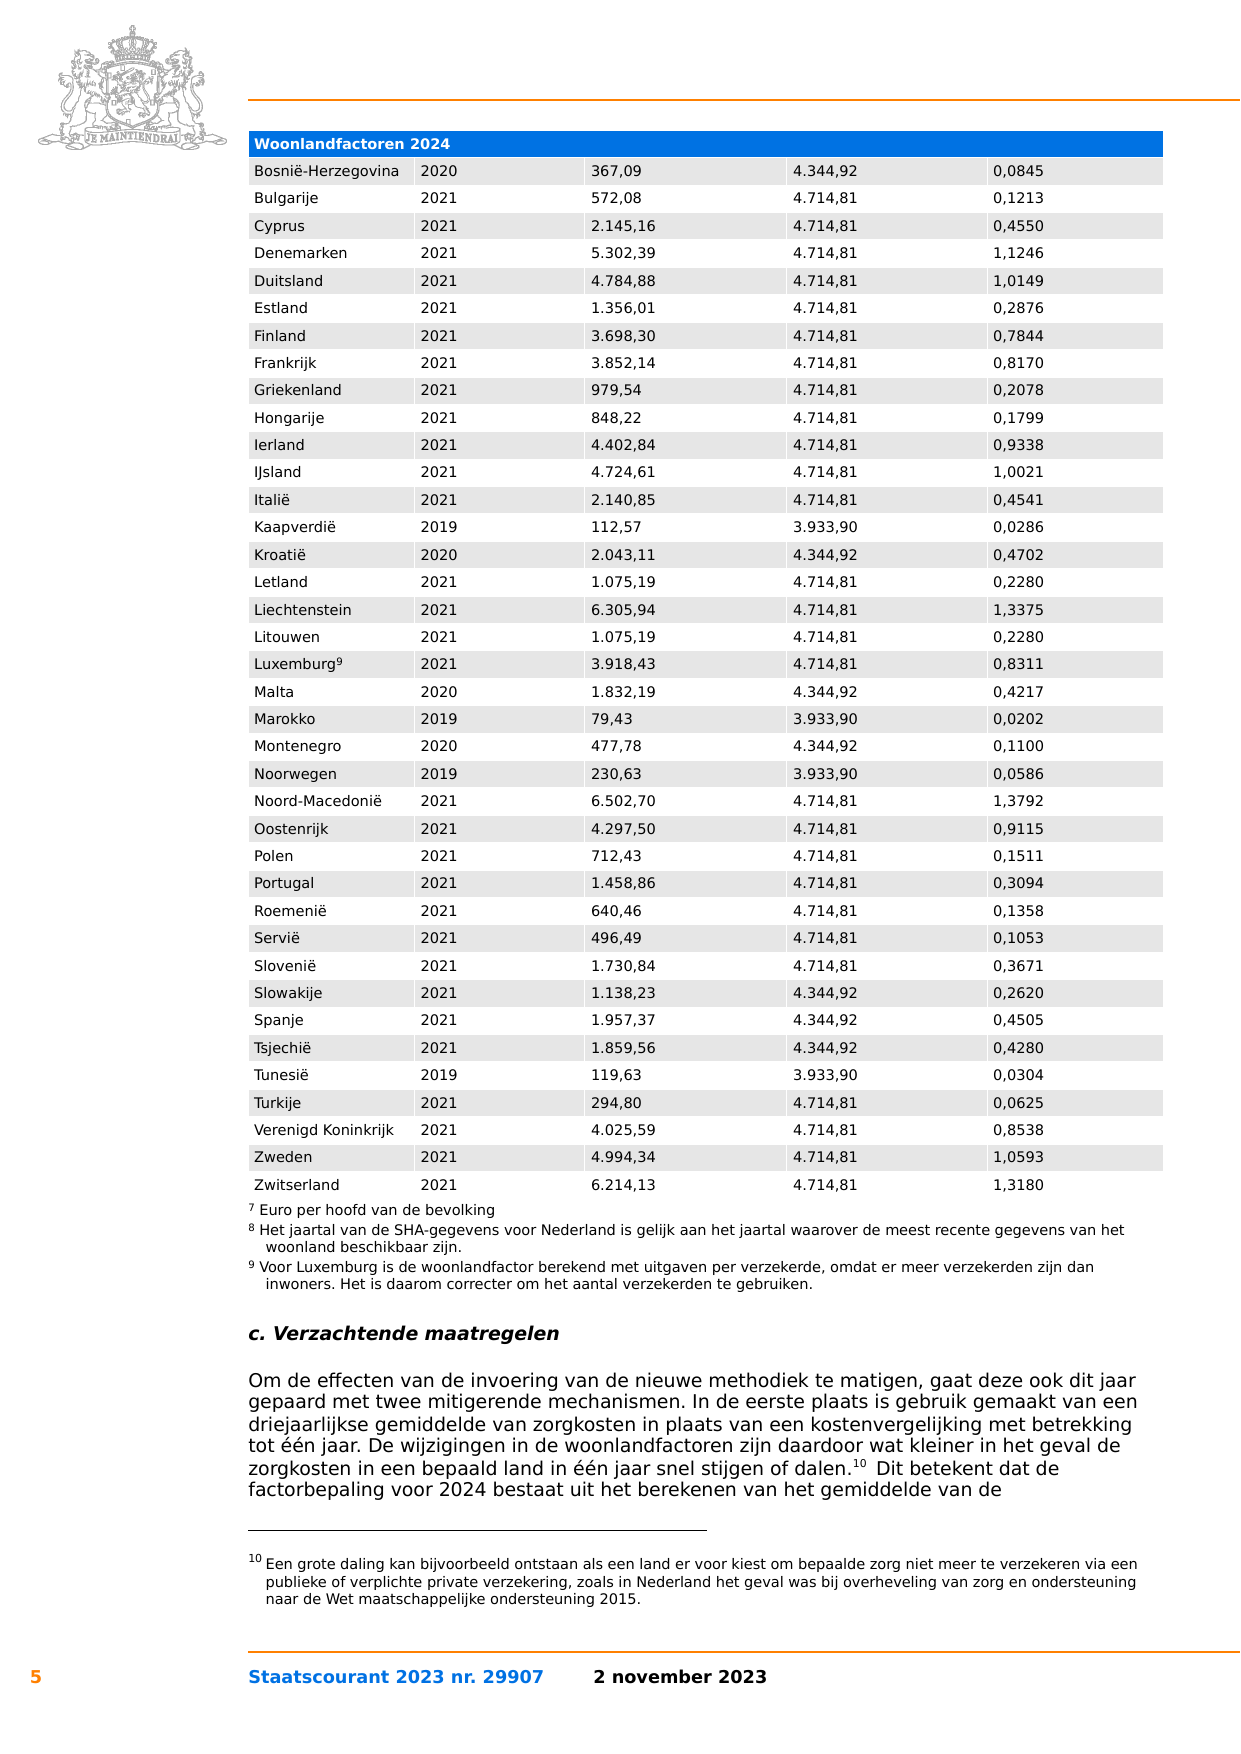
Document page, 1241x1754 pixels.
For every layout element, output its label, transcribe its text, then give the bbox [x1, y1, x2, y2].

table_cell IJsland [249, 460, 414, 486]
table_cell Letland [249, 569, 414, 596]
table_cell Finland [249, 323, 414, 349]
table_cell Slovenië [249, 953, 414, 979]
table_cell 4.344,92 [787, 1035, 987, 1061]
table_cell 712,43 [585, 843, 786, 869]
table_cell 0,2280 [988, 624, 1163, 650]
table_cell 4.344,92 [787, 542, 987, 568]
table_cell 4.714,81 [787, 213, 987, 239]
table_cell 1.730,84 [585, 953, 786, 979]
table_cell 1.458,86 [585, 871, 786, 897]
table_cell 1.075,19 [585, 624, 786, 650]
table_cell 2021 [415, 569, 584, 596]
table_cell Luxemburg9 [249, 651, 414, 678]
table_cell 2021 [415, 898, 584, 924]
table_cell 2021 [415, 651, 584, 678]
table_cell 0,1358 [988, 898, 1163, 924]
table_cell Estland [249, 295, 414, 322]
table_cell Italië [249, 487, 414, 513]
table_cell Servië [249, 925, 414, 952]
table_cell 4.714,81 [787, 898, 987, 924]
table_cell 4.344,92 [787, 1008, 987, 1034]
table_cell Slowakije [249, 980, 414, 1007]
table_cell 0,2876 [988, 295, 1163, 322]
table_cell Duitsland [249, 268, 414, 294]
table_cell 2021 [415, 268, 584, 294]
table_cell 4.714,81 [787, 350, 987, 376]
table_cell 2021 [415, 871, 584, 897]
table_cell 0,2280 [988, 569, 1163, 596]
table_cell 4.344,92 [787, 679, 987, 705]
table_cell 2.043,11 [585, 542, 786, 568]
table_cell 0,8311 [988, 651, 1163, 678]
table_cell 0,9115 [988, 816, 1163, 842]
table_cell 2021 [415, 323, 584, 349]
table_cell 2021 [415, 487, 584, 513]
table_cell 4.714,81 [787, 460, 987, 486]
table_cell 4.344,92 [787, 158, 987, 185]
table_cell 0,3671 [988, 953, 1163, 979]
table_cell 2021 [415, 789, 584, 815]
table_cell 0,1213 [988, 186, 1163, 212]
table_cell 4.714,81 [787, 953, 987, 979]
table_cell Zweden [249, 1145, 414, 1171]
picture [38, 25, 227, 150]
table_cell 0,4280 [988, 1035, 1163, 1061]
table_cell 1.138,23 [585, 980, 786, 1007]
table_cell 1.075,19 [585, 569, 786, 596]
table_cell 3.918,43 [585, 651, 786, 678]
table_cell 2.145,16 [585, 213, 786, 239]
table_cell 0,0202 [988, 706, 1163, 733]
table_cell 4.994,34 [585, 1145, 786, 1171]
subtitle c. Verzachtende maatregelen [248, 1322, 1163, 1344]
table_cell 2021 [415, 816, 584, 842]
table_cell Portugal [249, 871, 414, 897]
table_cell 0,4702 [988, 542, 1163, 568]
table_cell Marokko [249, 706, 414, 733]
table_cell Oostenrijk [249, 816, 414, 842]
table_cell 0,2620 [988, 980, 1163, 1007]
table_cell 2021 [415, 597, 584, 623]
table_cell 0,2078 [988, 378, 1163, 404]
table_cell 4.714,81 [787, 871, 987, 897]
table_cell 4.714,81 [787, 432, 987, 459]
table_cell 2019 [415, 1063, 584, 1089]
table_cell 0,9338 [988, 432, 1163, 459]
table_cell 2020 [415, 542, 584, 568]
table_cell 2.140,85 [585, 487, 786, 513]
table_cell 2021 [415, 980, 584, 1007]
table_cell 3.933,90 [787, 1063, 987, 1089]
table_cell 4.714,81 [787, 186, 987, 212]
table_cell Roemenië [249, 898, 414, 924]
table_cell 4.714,81 [787, 405, 987, 431]
table_cell 4.402,84 [585, 432, 786, 459]
table_cell 4.297,50 [585, 816, 786, 842]
table_cell 3.698,30 [585, 323, 786, 349]
table_cell Bosnië-Herzegovina [249, 158, 414, 185]
table_cell 2020 [415, 158, 584, 185]
table_cell Verenigd Koninkrijk [249, 1117, 414, 1143]
table_cell Turkije [249, 1090, 414, 1116]
table_cell 2021 [415, 350, 584, 376]
table_cell 6.214,13 [585, 1172, 786, 1198]
table_cell 2019 [415, 761, 584, 787]
table_cell 1,0021 [988, 460, 1163, 486]
table_cell 2021 [415, 295, 584, 322]
table_cell 0,4550 [988, 213, 1163, 239]
table_cell 1.957,37 [585, 1008, 786, 1034]
table_cell 0,1799 [988, 405, 1163, 431]
table_cell 2021 [415, 241, 584, 267]
table_cell 5.302,39 [585, 241, 786, 267]
table_cell 4.714,81 [787, 1172, 987, 1198]
table_cell 2021 [415, 925, 584, 952]
table_cell 2021 [415, 1008, 584, 1034]
table_cell Zwitserland [249, 1172, 414, 1198]
table_cell Malta [249, 679, 414, 705]
table_cell 2021 [415, 1117, 584, 1143]
table_cell 4.784,88 [585, 268, 786, 294]
table_cell 0,0586 [988, 761, 1163, 787]
table_cell 112,57 [585, 515, 786, 541]
table_cell 0,3094 [988, 871, 1163, 897]
table_cell 4.714,81 [787, 789, 987, 815]
table_cell 848,22 [585, 405, 786, 431]
table_cell 3.933,90 [787, 761, 987, 787]
table_cell 4.714,81 [787, 323, 987, 349]
table_cell 640,46 [585, 898, 786, 924]
table_cell Liechtenstein [249, 597, 414, 623]
table_cell 1,3375 [988, 597, 1163, 623]
table_cell Montenegro [249, 734, 414, 760]
table_cell 0,4505 [988, 1008, 1163, 1034]
table_cell Hongarije [249, 405, 414, 431]
table_cell 0,0845 [988, 158, 1163, 185]
table_cell 7 Euro per hoofd van de bevolking 8 Het jaartal van de SHA-gegevens voor Nederland is gelijk aan het jaartal waarover de meest recente gegevens van het woonland beschikbaar zijn. 9 Voor Luxemburg is de woonlandfactor berekend met uitgaven per verzekerde, omdat er meer verzekerden zijn dan inwoners. Het is daarom correcter om het aantal verzekerden te gebruiken. [248, 1199, 1163, 1292]
table_cell 1.356,01 [585, 295, 786, 322]
table_cell 119,63 [585, 1063, 786, 1089]
table_cell Spanje [249, 1008, 414, 1034]
table_cell Griekenland [249, 378, 414, 404]
table_cell 2020 [415, 679, 584, 705]
table_cell 1.859,56 [585, 1035, 786, 1061]
table_cell 4.714,81 [787, 487, 987, 513]
table_cell 496,49 [585, 925, 786, 952]
table_cell Denemarken [249, 241, 414, 267]
table_cell Cyprus [249, 213, 414, 239]
table_cell 2021 [415, 1035, 584, 1061]
table_cell Tsjechië [249, 1035, 414, 1061]
table_cell 2021 [415, 186, 584, 212]
table_cell Polen [249, 843, 414, 869]
table_cell 4.344,92 [787, 980, 987, 1007]
table_cell 2019 [415, 706, 584, 733]
table_cell Litouwen [249, 624, 414, 650]
table_cell 4.714,81 [787, 651, 987, 678]
table_cell 4.714,81 [787, 569, 987, 596]
table_cell 1,3180 [988, 1172, 1163, 1198]
table_cell 294,80 [585, 1090, 786, 1116]
table_cell 4.714,81 [787, 268, 987, 294]
table_header Woonlandfactoren 2024 [249, 131, 1163, 157]
table_cell 4.344,92 [787, 734, 987, 760]
table_cell 4.714,81 [787, 843, 987, 869]
table_cell Noord-Macedonië [249, 789, 414, 815]
table_cell 572,08 [585, 186, 786, 212]
table_cell 3.933,90 [787, 706, 987, 733]
table_cell 230,63 [585, 761, 786, 787]
table_cell 4.714,81 [787, 295, 987, 322]
table_cell Kroatië [249, 542, 414, 568]
text Om de effecten van de invoering van de nieuwe methodiek te matigen, gaat deze ook dit jaar gepaard met twee mitigerende mechanismen. In de eerste plaats is gebruik gemaakt van een driejaarlijkse gemiddelde van zorgkosten in plaats van een kostenvergelijking met betrekking tot één jaar. De wijzigingen in de woonlandfactoren zijn daardoor wat kleiner in het geval de zorgkosten in een bepaald land in één jaar snel stijgen of dalen. Dit betekent dat de factorbepaling voor 2024 bestaat uit het berekenen van het gemiddelde van de [248, 1369, 1163, 1501]
table_cell 2021 [415, 1172, 584, 1198]
table_cell 4.714,81 [787, 624, 987, 650]
table_cell 0,4541 [988, 487, 1163, 513]
table_cell 0,7844 [988, 323, 1163, 349]
table_cell 0,1053 [988, 925, 1163, 952]
table_cell 1,3792 [988, 789, 1163, 815]
table_cell 3.933,90 [787, 515, 987, 541]
table_cell 2021 [415, 953, 584, 979]
table_cell 6.502,70 [585, 789, 786, 815]
table_cell 0,8170 [988, 350, 1163, 376]
table_cell 4.714,81 [787, 378, 987, 404]
table_cell 0,1511 [988, 843, 1163, 869]
table_cell 1.832,19 [585, 679, 786, 705]
table_cell Tunesië [249, 1063, 414, 1089]
table_cell 2021 [415, 1145, 584, 1171]
table_cell 1,0593 [988, 1145, 1163, 1171]
table_cell 367,09 [585, 158, 786, 185]
table_cell 2021 [415, 405, 584, 431]
table_cell 2021 [415, 378, 584, 404]
table_cell Frankrijk [249, 350, 414, 376]
table_cell 4.714,81 [787, 1090, 987, 1116]
table_cell Noorwegen [249, 761, 414, 787]
table_cell 2021 [415, 624, 584, 650]
table_cell 4.714,81 [787, 241, 987, 267]
table_cell 4.714,81 [787, 1117, 987, 1143]
table_cell 2019 [415, 515, 584, 541]
table_cell 0,1100 [988, 734, 1163, 760]
table_cell Bulgarije [249, 186, 414, 212]
table_cell 4.714,81 [787, 925, 987, 952]
table_cell 4.724,61 [585, 460, 786, 486]
text Een grote daling kan bijvoorbeeld ontstaan als een land er voor kiest om bepaalde zorg niet meer te verzekeren via een publieke of verplichte private verzekering, zoals in Nederland het geval was bij overheveling van zorg en ondersteuning naar de Wet maatschappelijke ondersteuning 2015. [248, 1552, 1163, 1608]
table_cell 1,0149 [988, 268, 1163, 294]
table_cell 2021 [415, 843, 584, 869]
table_cell 2021 [415, 213, 584, 239]
table_cell 3.852,14 [585, 350, 786, 376]
table_cell 0,8538 [988, 1117, 1163, 1143]
table_cell 979,54 [585, 378, 786, 404]
table_cell 79,43 [585, 706, 786, 733]
table_cell 2021 [415, 1090, 584, 1116]
table_cell 0,0625 [988, 1090, 1163, 1116]
table_cell Kaapverdië [249, 515, 414, 541]
table_cell 0,4217 [988, 679, 1163, 705]
table_cell 4.714,81 [787, 816, 987, 842]
table_cell 2020 [415, 734, 584, 760]
table_cell 0,0286 [988, 515, 1163, 541]
table_cell 2021 [415, 432, 584, 459]
table_cell 477,78 [585, 734, 786, 760]
table_cell 0,0304 [988, 1063, 1163, 1089]
table_cell Ierland [249, 432, 414, 459]
table_cell 6.305,94 [585, 597, 786, 623]
table_cell 4.025,59 [585, 1117, 786, 1143]
table_cell 4.714,81 [787, 1145, 987, 1171]
table_cell 4.714,81 [787, 597, 987, 623]
table_cell 1,1246 [988, 241, 1163, 267]
table_cell 2021 [415, 460, 584, 486]
